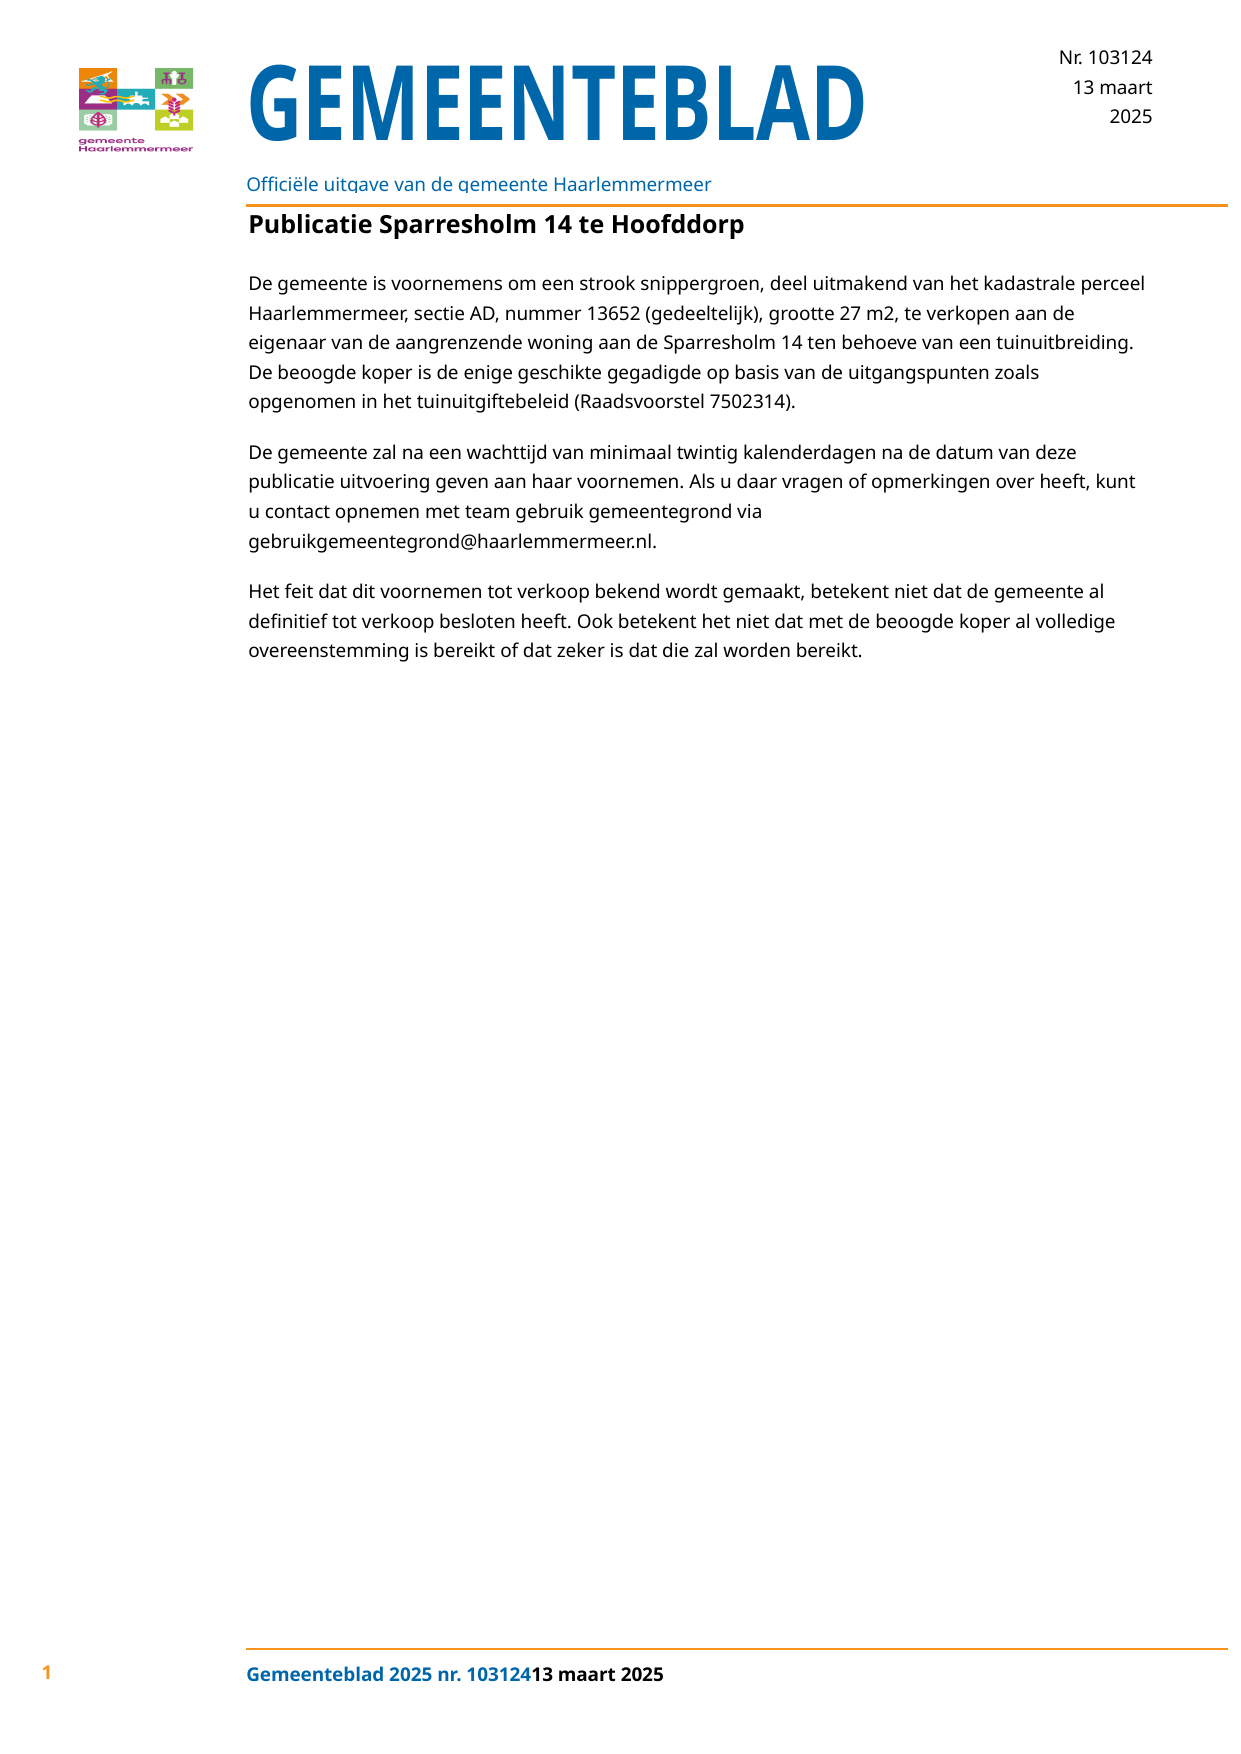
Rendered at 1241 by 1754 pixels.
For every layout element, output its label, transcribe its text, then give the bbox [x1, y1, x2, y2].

picture [41, 47, 231, 172]
text Het feit dat dit voornemen tot verkoop bekend wordt gemaakt, betekent niet dat de gemeente al definitief tot verkoop besloten heeft. Ook betekent het niet dat met de beoogde koper al volledige overeenstemming is bereikt of dat zeker is dat die zal worden bereikt. [248, 578, 1152, 663]
text Publicatie Sparresholm 14 te Hoofddorp [248, 207, 1152, 241]
text De gemeente is voornemens om een strook snippergroen, deel uitmakend van het kadastrale perceel Haarlemmermeer, sectie AD, nummer 13652 (gedeeltelijk), grootte 27 m2, te verkopen aan de eigenaar van de aangrenzende woning aan de Sparresholm 14 ten behoeve van een tuinuitbreiding. De beoogde koper is de enige geschikte gegadigde op basis van de uitgangspunten zoals opgenomen in het tuinuitgiftebeleid (Raadsvoorstel 7502314). [248, 270, 1152, 414]
text De gemeente zal na een wachttijd van minimaal twintig kalenderdagen na de datum van deze publicatie uitvoering geven aan haar voornemen. Als u daar vragen of opmerkingen over heeft, kunt u contact opnemen met team gebruik gemeentegrond via gebruikgemeentegrond@haarlemmermeer.nl. [248, 439, 1152, 553]
